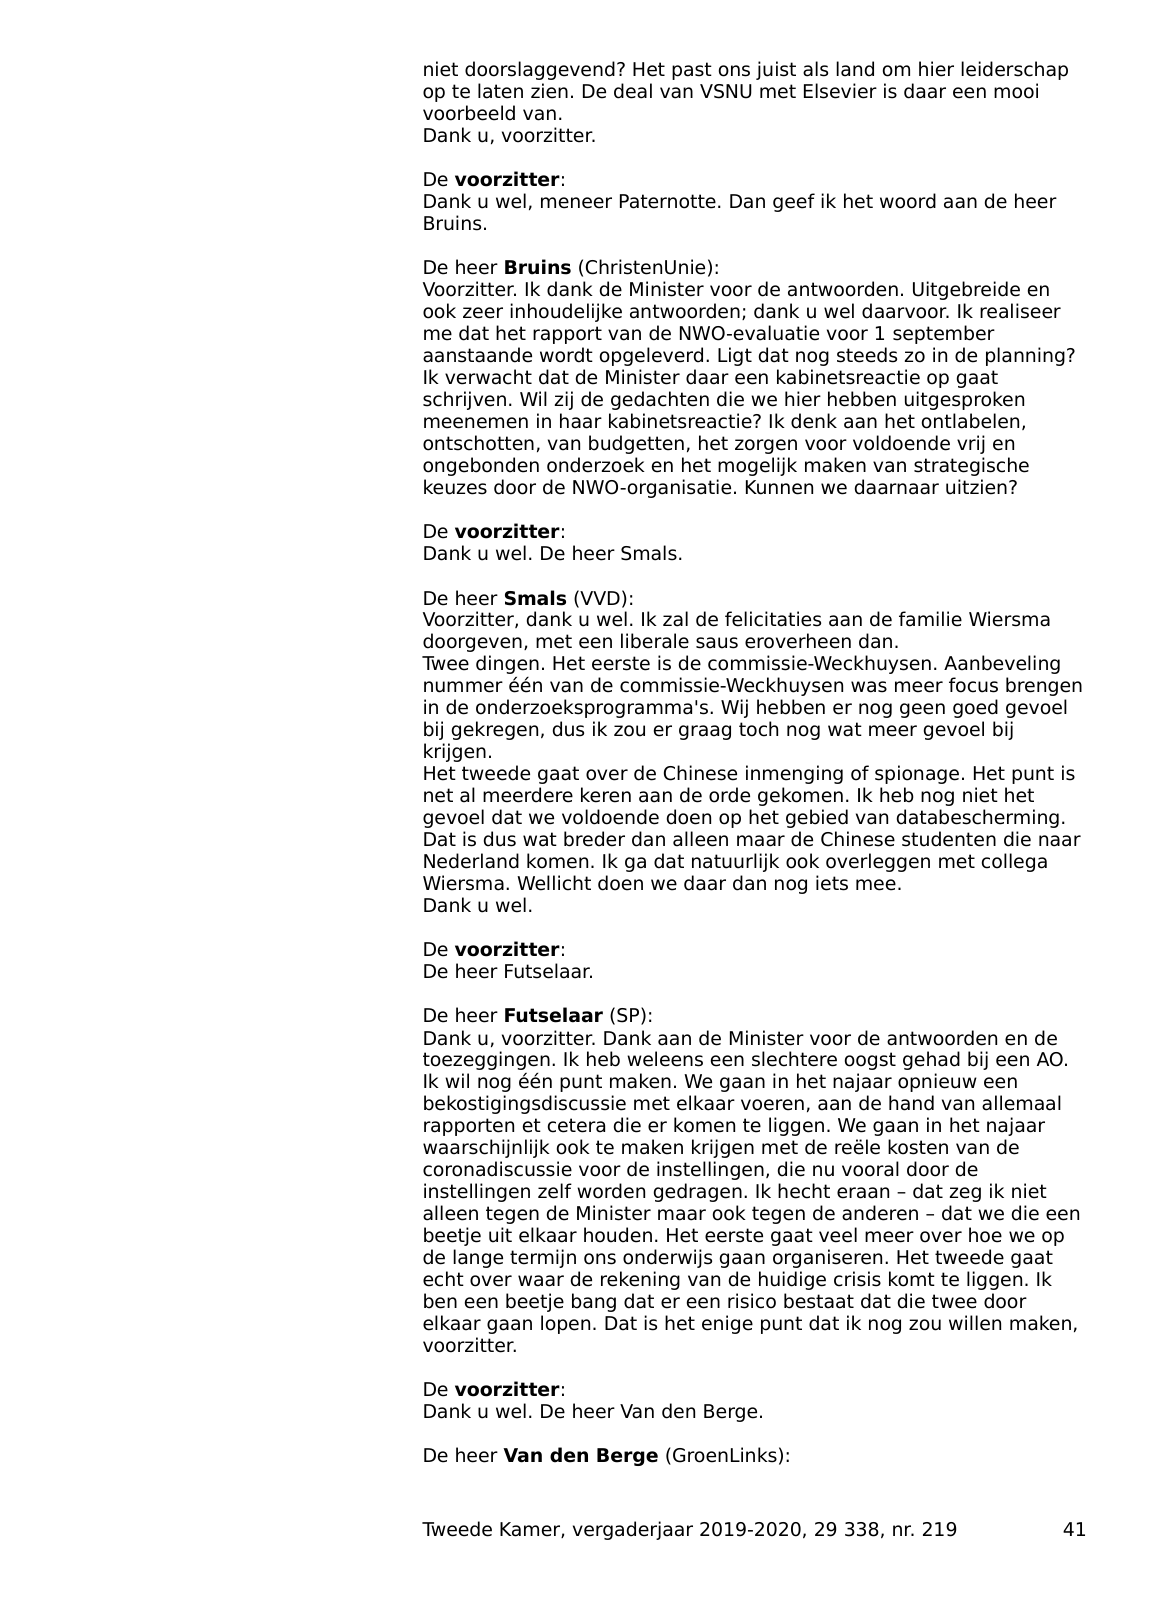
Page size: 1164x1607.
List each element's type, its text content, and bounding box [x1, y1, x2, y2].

text Dank u wel. De heer Van den Berge. [422, 1401, 1087, 1423]
text Voorzitter. Ik dank de Minister voor de antwoorden. Uitgebreide en ook zeer inhoudelijke antwoorden; dank u wel daarvoor. Ik realiseer me dat het rapport van de NWO-evaluatie voor 1 september aanstaande wordt opgeleverd. Ligt dat nog steeds zo in de planning? Ik verwacht dat de Minister daar een kabinetsreactie op gaat schrijven. Wil zij de gedachten die we hier hebben uitgesproken meenemen in haar kabinetsreactie? Ik denk aan het ontlabelen, ontschotten, van budgetten, het zorgen voor voldoende vrij en ongebonden onderzoek en het mogelijk maken van strategische keuzes door de NWO-organisatie. Kunnen we daarnaar uitzien? [422, 279, 1087, 499]
text Het tweede gaat over de Chinese inmenging of spionage. Het punt is net al meerdere keren aan de orde gekomen. Ik heb nog niet het gevoel dat we voldoende doen op het gebied van databescherming. Dat is dus wat breder dan alleen maar de Chinese studenten die naar Nederland komen. Ik ga dat natuurlijk ook overleggen met collega Wiersma. Wellicht doen we daar dan nog iets mee. [422, 763, 1087, 895]
text niet doorslaggevend? Het past ons juist als land om hier leiderschap op te laten zien. De deal van VSNU met Elsevier is daar een mooi voorbeeld van. [422, 59, 1087, 125]
text Dank u wel, meneer Paternotte. Dan geef ik het woord aan de heer Bruins. [422, 191, 1087, 235]
text Voorzitter, dank u wel. Ik zal de felicitaties aan de familie Wiersma doorgeven, met een liberale saus eroverheen dan. [422, 609, 1087, 653]
text De voorzitter: [422, 521, 1087, 543]
text De heer Futselaar (SP): [422, 1005, 1087, 1027]
text De voorzitter: [422, 939, 1087, 961]
text Twee dingen. Het eerste is de commissie-Weckhuysen. Aanbeveling nummer één van de commissie-Weckhuysen was meer focus brengen in de onderzoeksprogramma's. Wij hebben er nog geen goed gevoel bij gekregen, dus ik zou er graag toch nog wat meer gevoel bij krijgen. [422, 653, 1087, 763]
text De heer Futselaar. [422, 961, 1087, 983]
text Dank u, voorzitter. Dank aan de Minister voor de antwoorden en de toezeggingen. Ik heb weleens een slechtere oogst gehad bij een AO. Ik wil nog één punt maken. We gaan in het najaar opnieuw een bekostigingsdiscussie met elkaar voeren, aan de hand van allemaal rapporten et cetera die er komen te liggen. We gaan in het najaar waarschijnlijk ook te maken krijgen met de reële kosten van de coronadiscussie voor de instellingen, die nu vooral door de instellingen zelf worden gedragen. Ik hecht eraan – dat zeg ik niet alleen tegen de Minister maar ook tegen de anderen – dat we die een beetje uit elkaar houden. Het eerste gaat veel meer over hoe we op de lange termijn ons onderwijs gaan organiseren. Het tweede gaat echt over waar de rekening van de huidige crisis komt te liggen. Ik ben een beetje bang dat er een risico bestaat dat die twee door elkaar gaan lopen. Dat is het enige punt dat ik nog zou willen maken, voorzitter. [422, 1027, 1087, 1357]
text De heer Bruins (ChristenUnie): [422, 257, 1087, 279]
text Dank u wel. De heer Smals. [422, 543, 1087, 565]
text Dank u wel. [422, 895, 1087, 917]
text De heer Smals (VVD): [422, 587, 1087, 609]
text De heer Van den Berge (GroenLinks): [422, 1445, 1087, 1467]
text Dank u, voorzitter. [422, 125, 1087, 147]
text De voorzitter: [422, 169, 1087, 191]
text De voorzitter: [422, 1379, 1087, 1401]
